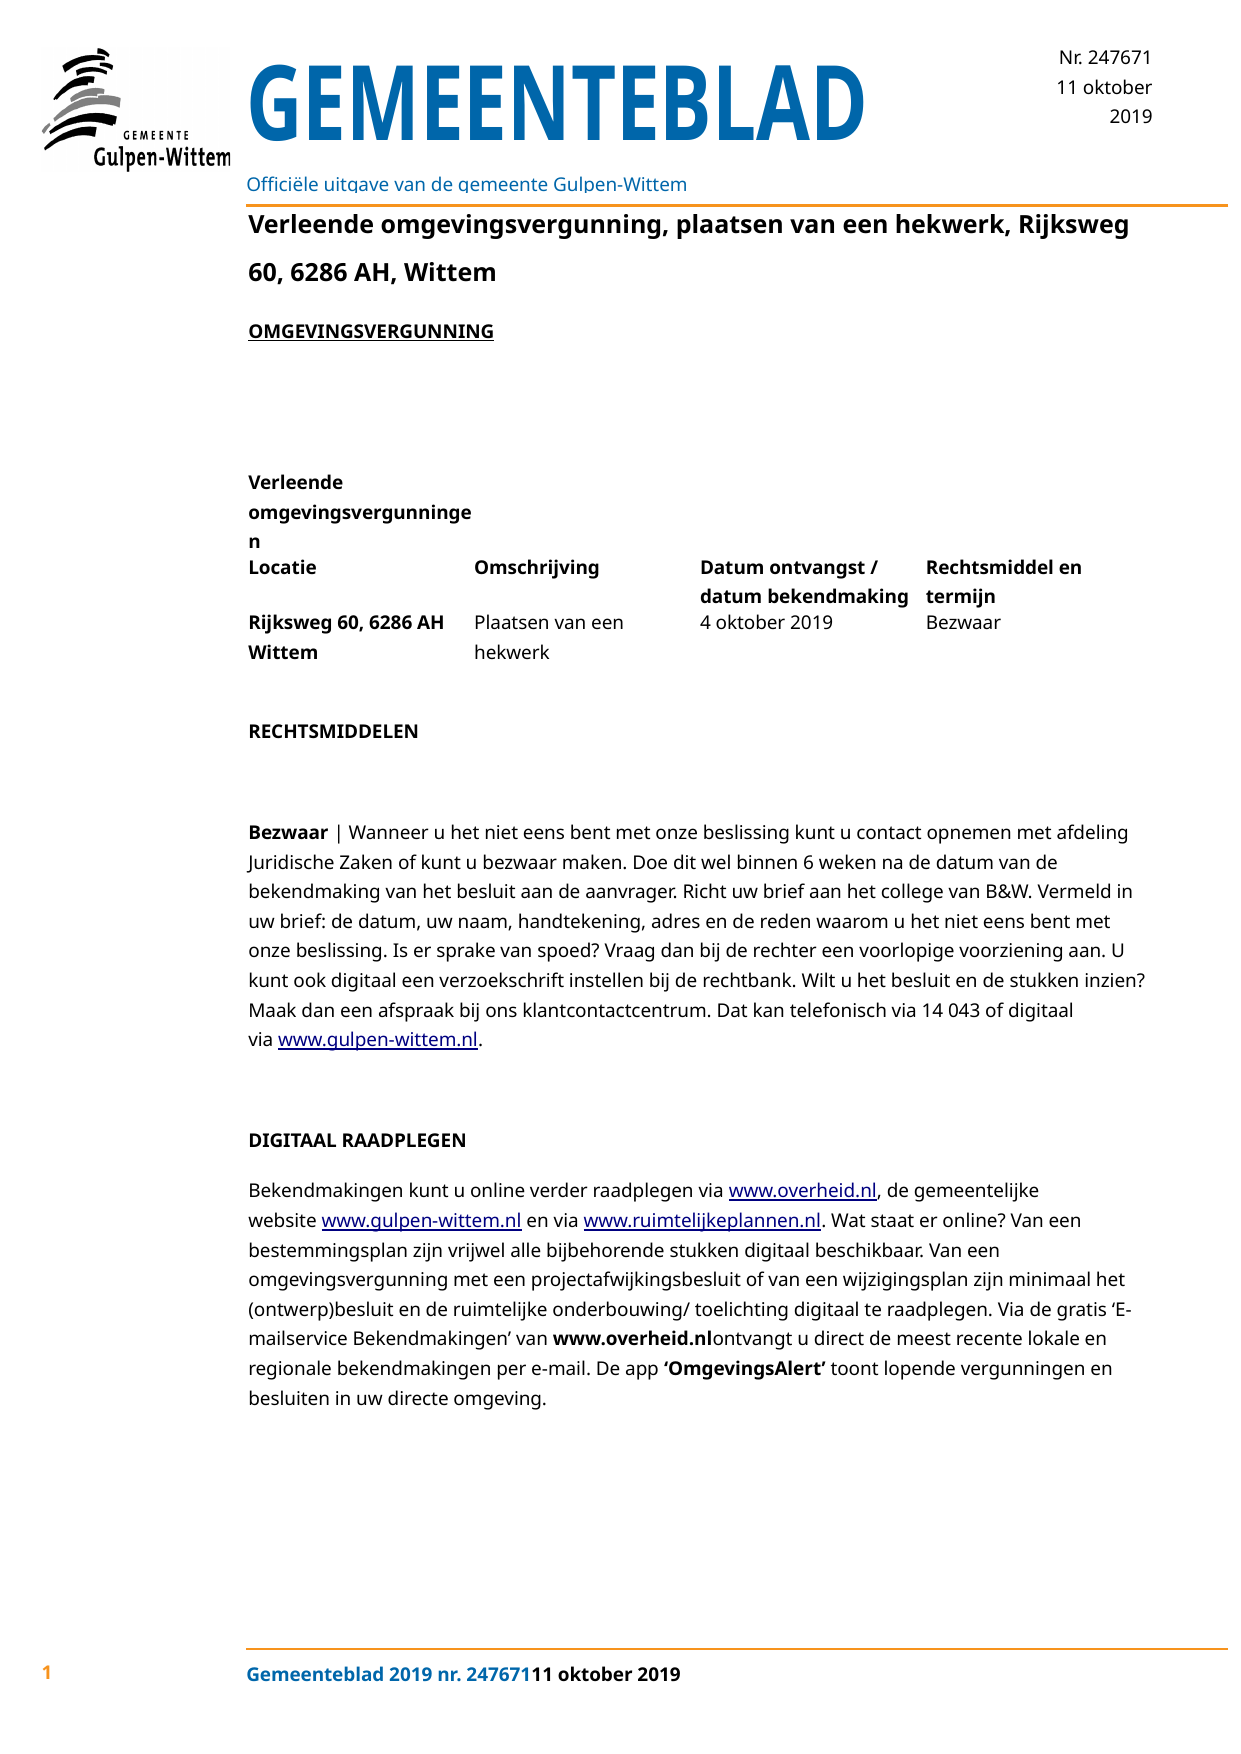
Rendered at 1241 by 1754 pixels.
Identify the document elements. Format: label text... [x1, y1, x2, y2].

text DIGITAAL RAADPLEGEN [248, 1127, 1152, 1153]
picture [41, 47, 231, 172]
table_cell Rechtsmiddel en termijn [926, 554, 1152, 609]
table_cell Omschrijving [474, 554, 700, 609]
table_cell 4 oktober 2019 [700, 610, 926, 665]
table_cell Plaatsen van een hekwerk [474, 610, 700, 665]
table_cell Rijksweg 60, 6286 AH Wittem [248, 610, 474, 665]
table_header [926, 469, 1152, 554]
text OMGEVINGSVERGUNNING [248, 318, 1152, 344]
table_cell Datum ontvangst / datum bekendmaking [700, 554, 926, 609]
text Bekendmakingen kunt u online verder raadplegen via www.overheid.nl, de gemeentelijke website www.gulpen-wittem.nl en via www.ruimtelijkeplannen.nl. Wat staat er online? Van een bestemmingsplan zijn vrijwel alle bijbehorende stukken digitaal beschikbaar. Van een omgevingsvergunning met een projectafwijkingsbesluit of van een wijzigingsplan zijn minimaal het (ontwerp)besluit en de ruimtelijke onderbouwing/ toelichting digitaal te raadplegen. Via de gratis ‘E-mailservice Bekendmakingen’ van www.overheid.nlontvangt u direct de meest recente lokale en regionale bekendmakingen per e-mail. De app ‘OmgevingsAlert’ toont lopende vergunningen en besluiten in uw directe omgeving. [248, 1178, 1152, 1410]
table_cell Bezwaar [926, 610, 1152, 665]
text Bezwaar | Wanneer u het niet eens bent met onze beslissing kunt u contact opnemen met afdeling Juridische Zaken of kunt u bezwaar maken. Doe dit wel binnen 6 weken na de datum van de bekendmaking van het besluit aan de aanvrager. Richt uw brief aan het college van B&W. Vermeld in uw brief: de datum, uw naam, handtekening, adres en de reden waarom u het niet eens bent met onze beslissing. Is er sprake van spoed? Vraag dan bij de rechter een voorlopige voorziening aan. U kunt ook digitaal een verzoekschrift instellen bij de rechtbank. Wilt u het besluit en de stukken inzien? Maak dan een afspraak bij ons klantcontactcentrum. Dat kan telefonisch via 14 043 of digitaal via www.gulpen-wittem.nl. [248, 819, 1152, 1052]
table_header [700, 469, 926, 554]
text RECHTSMIDDELEN [248, 718, 1152, 744]
table_header Verleende omgevingsvergunningen [248, 469, 474, 554]
text Verleende omgevingsvergunning, plaatsen van een hekwerk, Rijksweg 60, 6286 AH, Wittem [248, 207, 1152, 288]
table_cell Locatie [248, 554, 474, 609]
table_header [474, 469, 700, 554]
